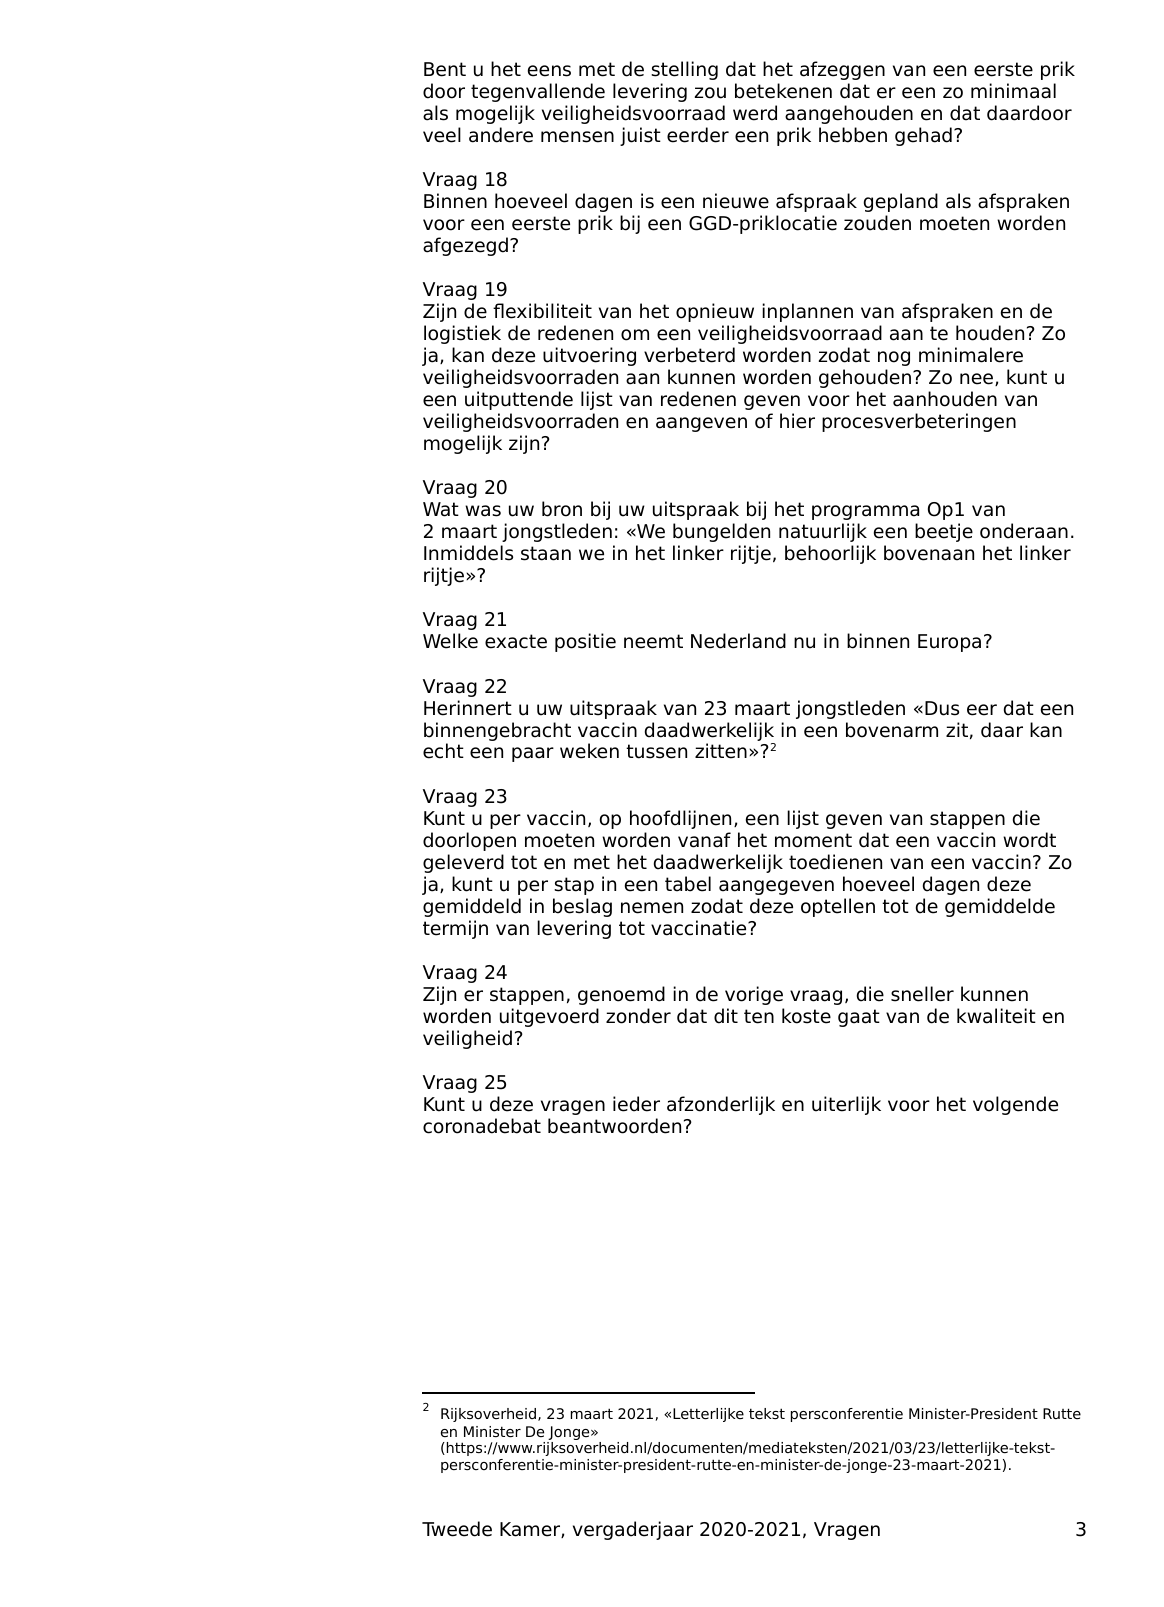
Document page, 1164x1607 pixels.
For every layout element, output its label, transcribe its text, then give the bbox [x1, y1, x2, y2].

text Welke exacte positie neemt Nederland nu in binnen Europa? [422, 631, 1087, 653]
text Vraag 21 [422, 609, 1087, 631]
text Zijn de flexibiliteit van het opnieuw inplannen van afspraken en de logistiek de redenen om een veiligheidsvoorraad aan te houden? Zo ja, kan deze uitvoering verbeterd worden zodat nog minimalere veiligheidsvoorraden aan kunnen worden gehouden? Zo nee, kunt u een uitputtende lijst van redenen geven voor het aanhouden van veiligheidsvoorraden en aangeven of hier procesverbeteringen mogelijk zijn? [422, 301, 1087, 455]
text Vraag 23 [422, 786, 1087, 808]
text Kunt u per vaccin, op hoofdlijnen, een lijst geven van stappen die doorlopen moeten worden vanaf het moment dat een vaccin wordt geleverd tot en met het daadwerkelijk toedienen van een vaccin? Zo ja, kunt u per stap in een tabel aangegeven hoeveel dagen deze gemiddeld in beslag nemen zodat deze optellen tot de gemiddelde termijn van levering tot vaccinatie? [422, 808, 1087, 939]
text Kunt u deze vragen ieder afzonderlijk en uiterlijk voor het volgende coronadebat beantwoorden? [422, 1094, 1087, 1138]
text Vraag 24 [422, 962, 1087, 984]
text Vraag 25 [422, 1072, 1087, 1094]
text Wat was uw bron bij uw uitspraak bij het programma Op1 van 2 maart jongstleden: «We bungelden natuurlijk een beetje onderaan. Inmiddels staan we in het linker rijtje, behoorlijk bovenaan het linker rijtje»? [422, 499, 1087, 587]
text Herinnert u uw uitspraak van 23 maart jongstleden «Dus eer dat een binnengebracht vaccin daadwerkelijk in een bovenarm zit, daar kan echt een paar weken tussen zitten»? [422, 697, 1087, 763]
text Vraag 18 [422, 169, 1087, 191]
text Vraag 20 [422, 477, 1087, 499]
text Vraag 19 [422, 279, 1087, 301]
text Vraag 22 [422, 676, 1087, 697]
text Zijn er stappen, genoemd in de vorige vraag, die sneller kunnen worden uitgevoerd zonder dat dit ten koste gaat van de kwaliteit en veiligheid? [422, 984, 1087, 1049]
text Bent u het eens met de stelling dat het afzeggen van een eerste prik door tegenvallende levering zou betekenen dat er een zo minimaal als mogelijk veiligheidsvoorraad werd aangehouden en dat daardoor veel andere mensen juist eerder een prik hebben gehad? [422, 59, 1087, 147]
text Rijksoverheid, 23 maart 2021, «Letterlijke tekst persconferentie Minister-President Rutte en Minister De Jonge» (https://www.rijksoverheid.nl/documenten/mediateksten/2021/03/23/letterlijke-tekst-persconferentie-minister-president-rutte-en-minister-de-jonge-23-maart-2021). [422, 1402, 1087, 1474]
text Binnen hoeveel dagen is een nieuwe afspraak gepland als afspraken voor een eerste prik bij een GGD-priklocatie zouden moeten worden afgezegd? [422, 191, 1087, 257]
